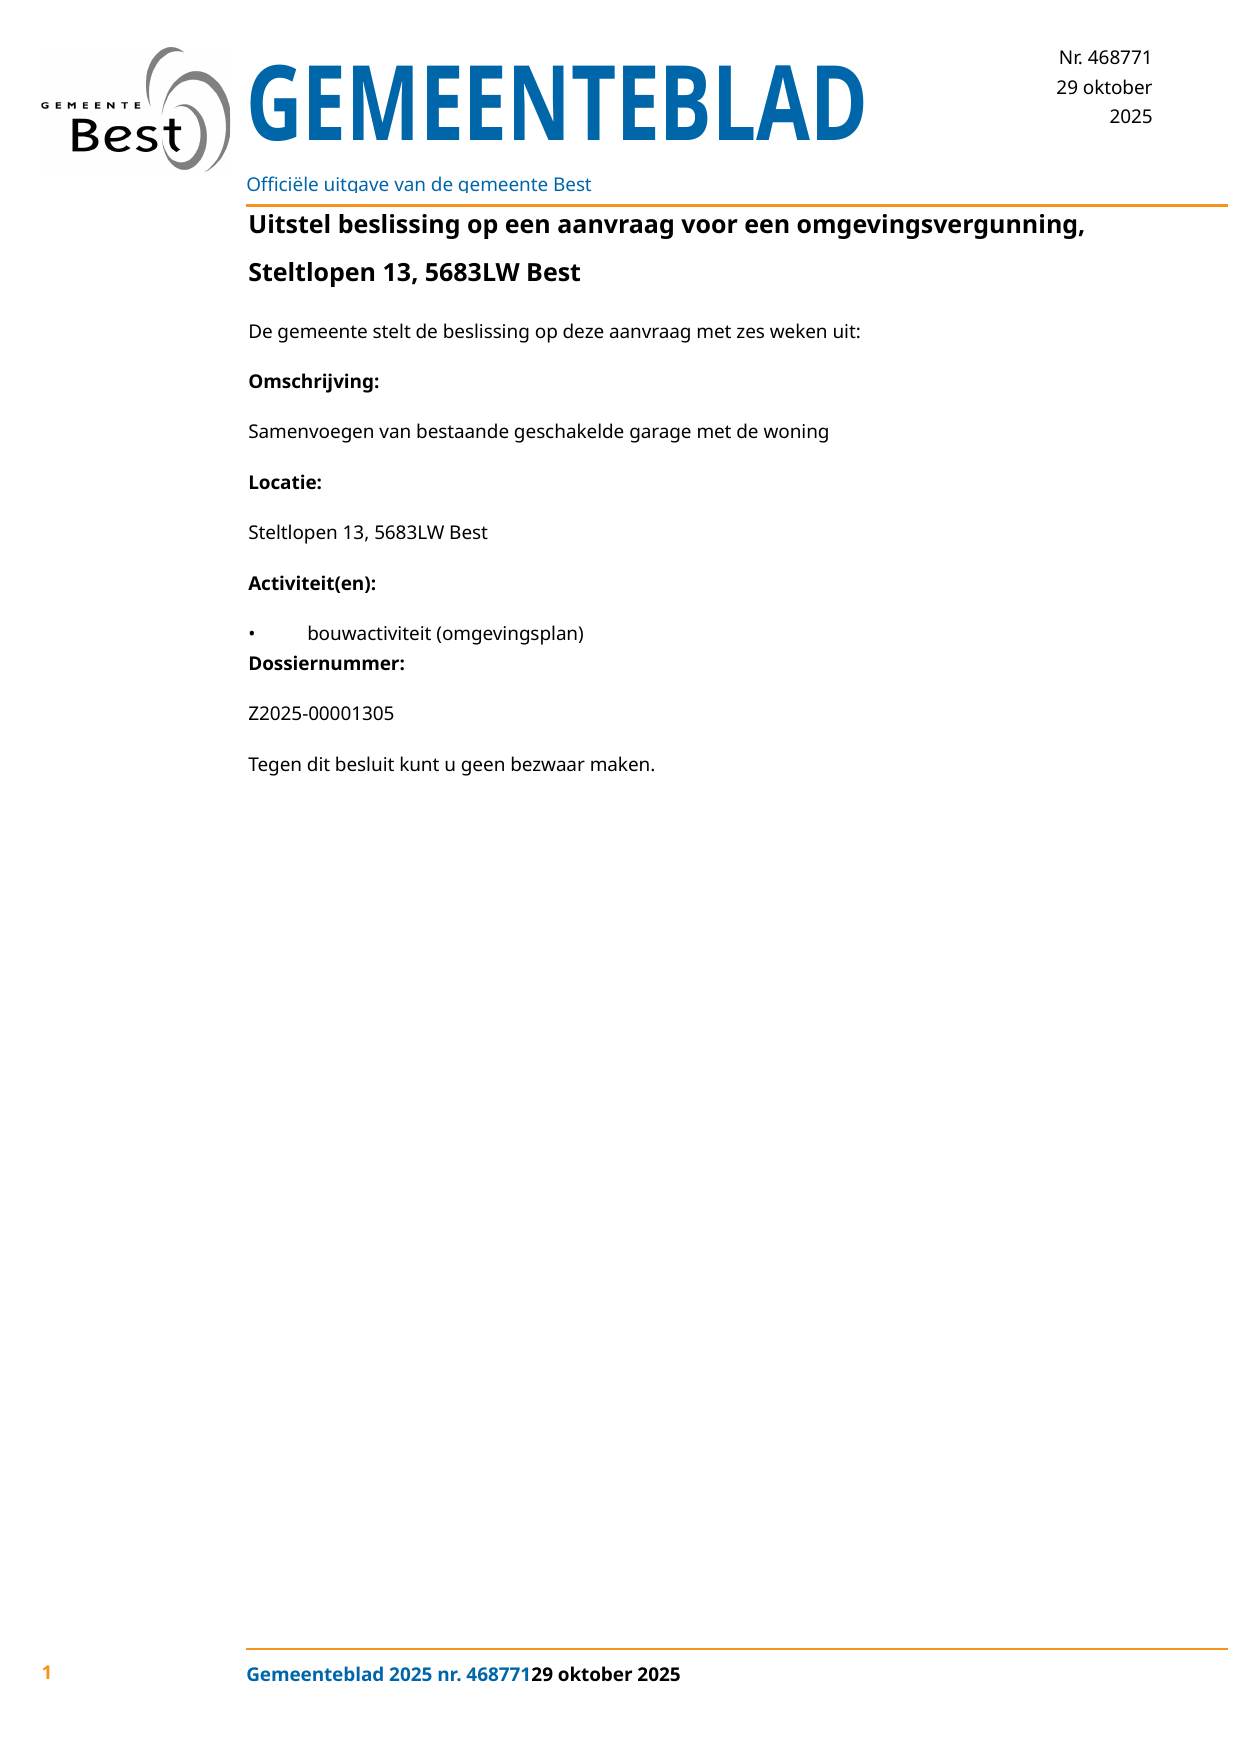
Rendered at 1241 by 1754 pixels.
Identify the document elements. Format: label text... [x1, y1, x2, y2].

text Z2025-00001305 [248, 700, 1152, 726]
text Samenvoegen van bestaande geschakelde garage met de woning [248, 419, 1152, 444]
text Activiteit(en): [248, 570, 1152, 596]
list bouwactiviteit (omgevingsplan) [248, 620, 1152, 646]
text Uitstel beslissing op een aanvraag voor een omgevingsvergunning, Steltlopen 13, 5683LW Best [248, 207, 1152, 288]
text Steltlopen 13, 5683LW Best [248, 519, 1152, 545]
text De gemeente stelt de beslissing op deze aanvraag met zes weken uit: [248, 318, 1152, 344]
text Locatie: [248, 469, 1152, 495]
picture [41, 47, 231, 172]
text Tegen dit besluit kunt u geen bezwaar maken. [248, 751, 1152, 777]
text Omschrijving: [248, 368, 1152, 394]
text Dossiernummer: [248, 650, 1152, 676]
